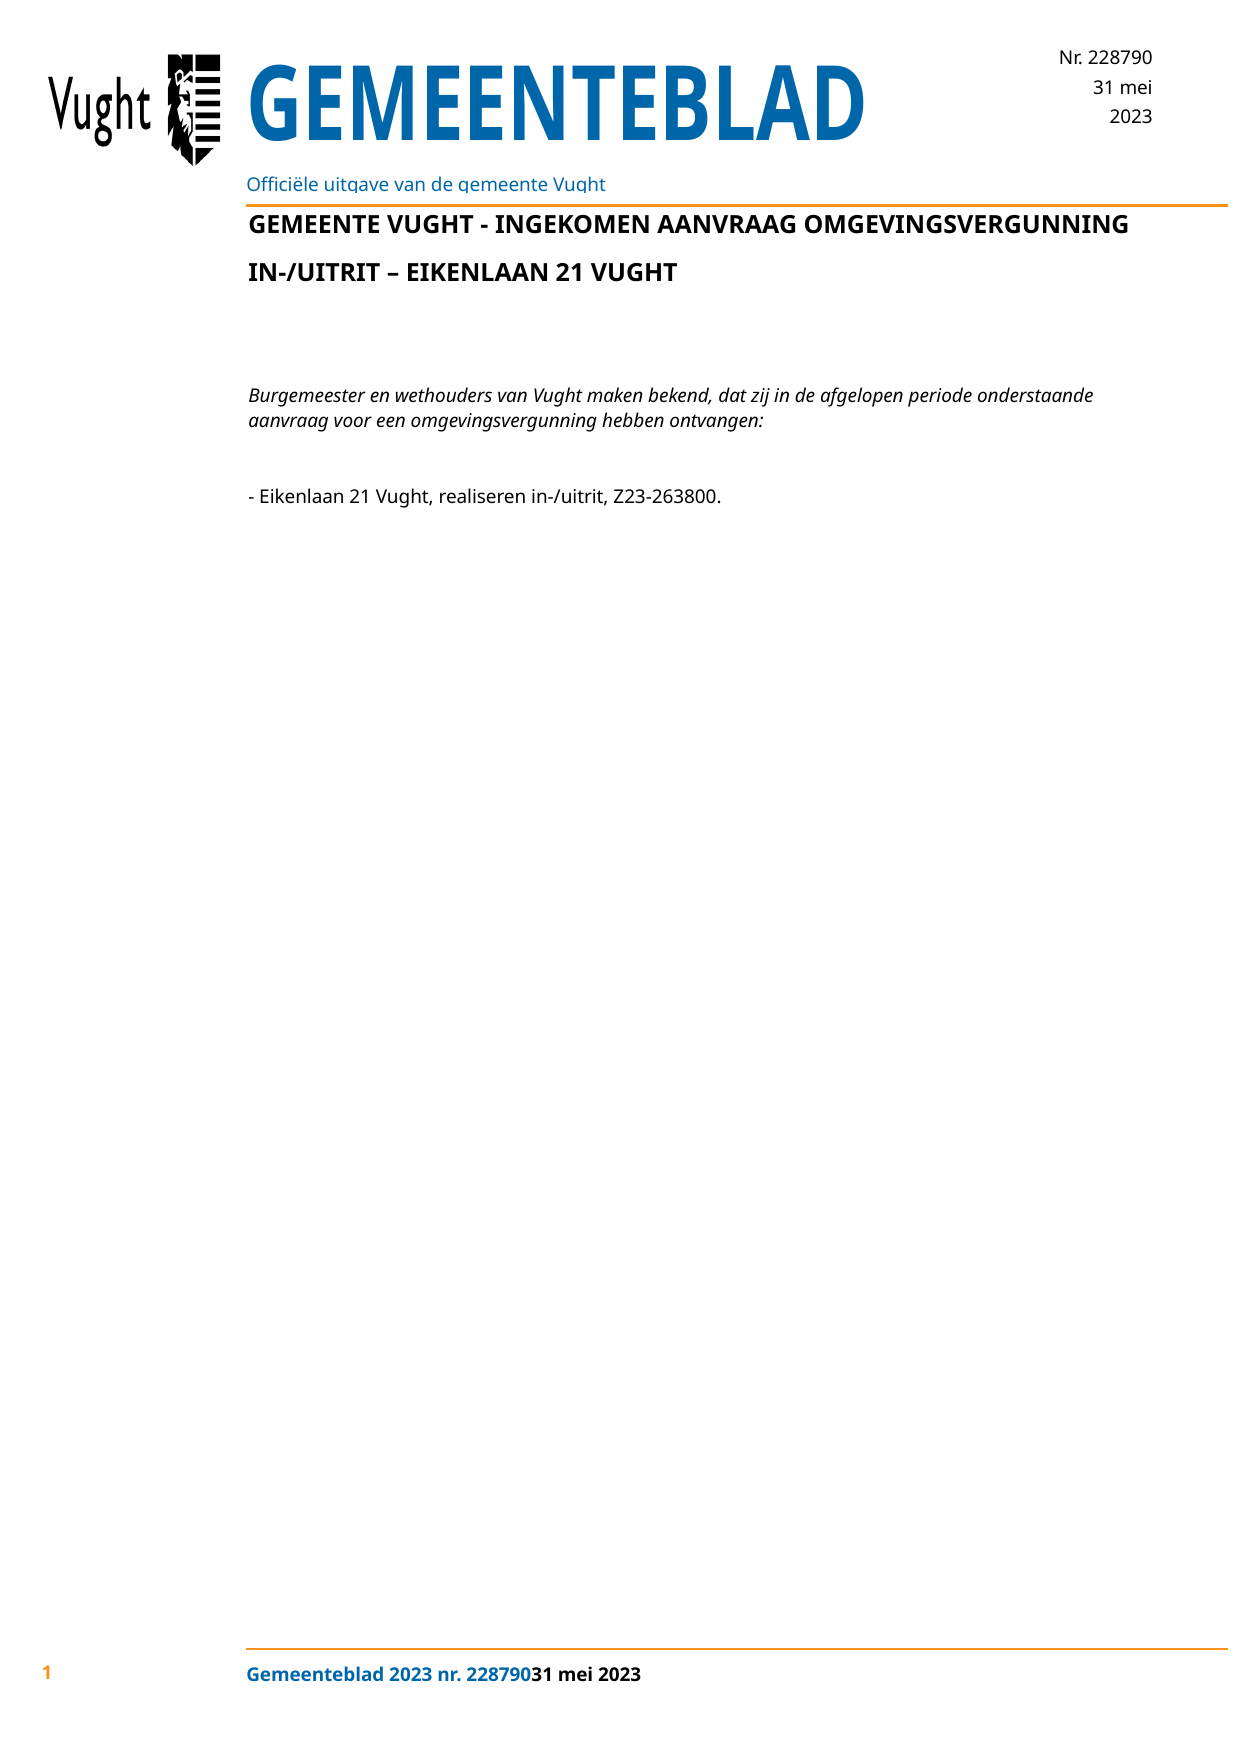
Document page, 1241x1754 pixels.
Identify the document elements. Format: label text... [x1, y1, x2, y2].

picture [41, 47, 231, 172]
text GEMEENTE VUGHT - INGEKOMEN AANVRAAG OMGEVINGSVERGUNNING IN-/UITRIT – EIKENLAAN 21 VUGHT [248, 207, 1152, 288]
text - Eikenlaan 21 Vught, realiseren in-/uitrit, Z23-263800. [248, 484, 1152, 509]
text Burgemeester en wethouders van Vught maken bekend, dat zij in de afgelopen periode onderstaande aanvraag voor een omgevingsvergunning hebben ontvangen: [248, 382, 1152, 433]
